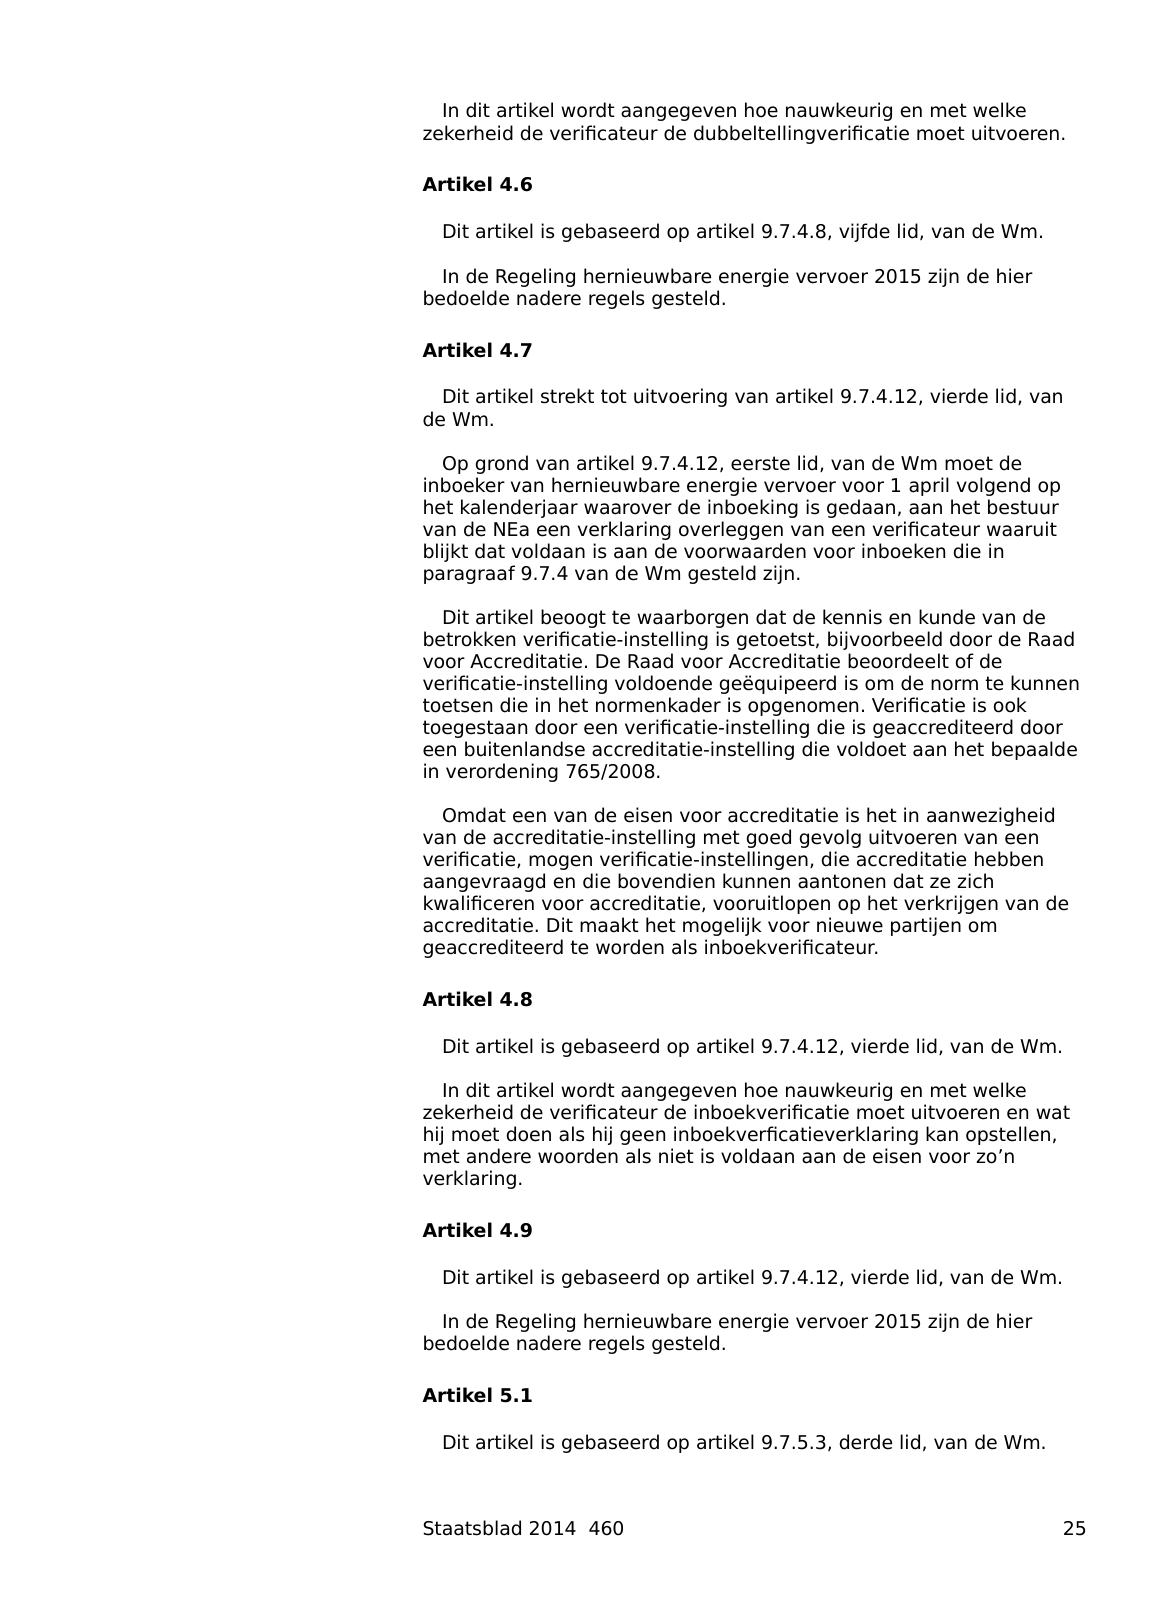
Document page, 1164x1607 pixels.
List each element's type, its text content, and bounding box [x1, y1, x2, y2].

text In de Regeling hernieuwbare energie vervoer 2015 zijn de hier bedoelde nadere regels gesteld. [422, 1311, 1087, 1355]
text In de Regeling hernieuwbare energie vervoer 2015 zijn de hier bedoelde nadere regels gesteld. [422, 266, 1087, 309]
text Dit artikel is gebaseerd op artikel 9.7.4.12, vierde lid, van de Wm. [422, 1036, 1087, 1057]
text Dit artikel is gebaseerd op artikel 9.7.5.3, derde lid, van de Wm. [422, 1432, 1087, 1454]
text In dit artikel wordt aangegeven hoe nauwkeurig en met welke zekerheid de verificateur de dubbeltellingverificatie moet uitvoeren. [422, 100, 1087, 144]
text Dit artikel is gebaseerd op artikel 9.7.4.8, vijfde lid, van de Wm. [422, 221, 1087, 243]
text In dit artikel wordt aangegeven hoe nauwkeurig en met welke zekerheid de verificateur de inboekverificatie moet uitvoeren en wat hij moet doen als hij geen inboekverficatieverklaring kan opstellen, met andere woorden als niet is voldaan aan de eisen voor zo’n verklaring. [422, 1080, 1087, 1189]
text Op grond van artikel 9.7.4.12, eerste lid, van de Wm moet de inboeker van hernieuwbare energie vervoer voor 1 april volgend op het kalenderjaar waarover de inboeking is gedaan, aan het bestuur van de NEa een verklaring overleggen van een verificateur waaruit blijkt dat voldaan is aan de voorwaarden voor inboeken die in paragraaf 9.7.4 van de Wm gesteld zijn. [422, 453, 1087, 584]
text Omdat een van de eisen voor accreditatie is het in aanwezigheid van de accreditatie-instelling met goed gevolg uitvoeren van een verificatie, mogen verificatie-instellingen, die accreditatie hebben aangevraagd en die bovendien kunnen aantonen dat ze zich kwalificeren voor accreditatie, vooruitlopen op het verkrijgen van de accreditatie. Dit maakt het mogelijk voor nieuwe partijen om geaccrediteerd te worden als inboekverificateur. [422, 805, 1087, 958]
subtitle Artikel 4.6 [422, 174, 1087, 196]
text Dit artikel beoogt te waarborgen dat de kennis en kunde van de betrokken verificatie-instelling is getoetst, bijvoorbeeld door de Raad voor Accreditatie. De Raad voor Accreditatie beoordeelt of de verificatie-instelling voldoende geëquipeerd is om de norm te kunnen toetsen die in het normenkader is opgenomen. Verificatie is ook toegestaan door een verificatie-instelling die is geaccrediteerd door een buitenlandse accreditatie-instelling die voldoet aan het bepaalde in verordening 765/2008. [422, 607, 1087, 782]
subtitle Artikel 4.9 [422, 1219, 1087, 1242]
subtitle Artikel 5.1 [422, 1385, 1087, 1407]
subtitle Artikel 4.7 [422, 339, 1087, 361]
subtitle Artikel 4.8 [422, 988, 1087, 1011]
text Dit artikel strekt tot uitvoering van artikel 9.7.4.12, vierde lid, van de Wm. [422, 386, 1087, 430]
text Dit artikel is gebaseerd op artikel 9.7.4.12, vierde lid, van de Wm. [422, 1267, 1087, 1288]
